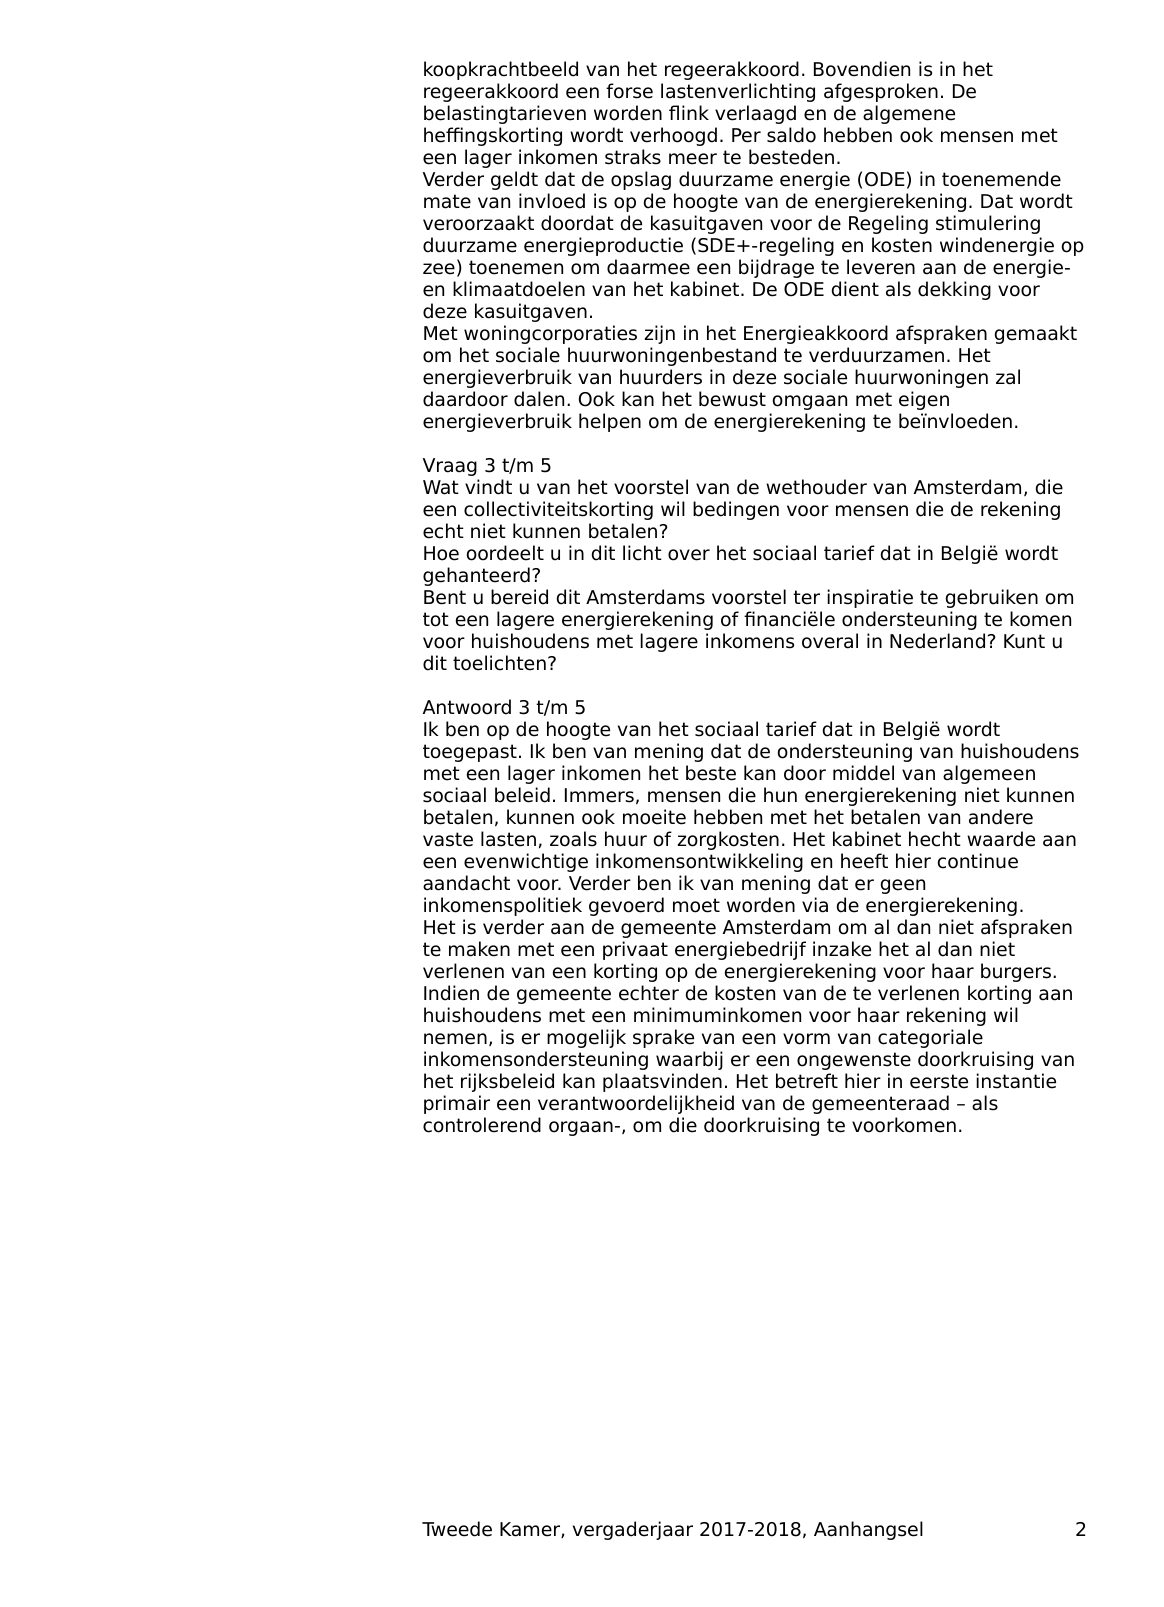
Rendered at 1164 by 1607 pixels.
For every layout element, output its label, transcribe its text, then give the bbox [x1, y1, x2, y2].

text Antwoord 3 t/m 5 [422, 697, 1087, 719]
text Vraag 3 t/m 5 [422, 455, 1087, 477]
text Met woningcorporaties zijn in het Energieakkoord afspraken gemaakt om het sociale huurwoningenbestand te verduurzamen. Het energieverbruik van huurders in deze sociale huurwoningen zal daardoor dalen. Ook kan het bewust omgaan met eigen energieverbruik helpen om de energierekening te beïnvloeden. [422, 323, 1087, 433]
text Wat vindt u van het voorstel van de wethouder van Amsterdam, die een collectiviteitskorting wil bedingen voor mensen die de rekening echt niet kunnen betalen? [422, 477, 1087, 543]
text Verder geldt dat de opslag duurzame energie (ODE) in toenemende mate van invloed is op de hoogte van de energierekening. Dat wordt veroorzaakt doordat de kasuitgaven voor de Regeling stimulering duurzame energieproductie (SDE+-regeling en kosten windenergie op zee) toenemen om daarmee een bijdrage te leveren aan de energie- en klimaatdoelen van het kabinet. De ODE dient als dekking voor deze kasuitgaven. [422, 169, 1087, 323]
text koopkrachtbeeld van het regeerakkoord. Bovendien is in het regeerakkoord een forse lastenverlichting afgesproken. De belastingtarieven worden flink verlaagd en de algemene heffingskorting wordt verhoogd. Per saldo hebben ook mensen met een lager inkomen straks meer te besteden. [422, 59, 1087, 169]
text Bent u bereid dit Amsterdams voorstel ter inspiratie te gebruiken om tot een lagere energierekening of financiële ondersteuning te komen voor huishoudens met lagere inkomens overal in Nederland? Kunt u dit toelichten? [422, 587, 1087, 675]
text Hoe oordeelt u in dit licht over het sociaal tarief dat in België wordt gehanteerd? [422, 543, 1087, 587]
text Het is verder aan de gemeente Amsterdam om al dan niet afspraken te maken met een privaat energiebedrijf inzake het al dan niet verlenen van een korting op de energierekening voor haar burgers. Indien de gemeente echter de kosten van de te verlenen korting aan huishoudens met een minimuminkomen voor haar rekening wil nemen, is er mogelijk sprake van een vorm van categoriale inkomensondersteuning waarbij er een ongewenste doorkruising van het rijksbeleid kan plaatsvinden. Het betreft hier in eerste instantie primair een verantwoordelijkheid van de gemeenteraad – als controlerend orgaan-, om die doorkruising te voorkomen. [422, 917, 1087, 1136]
text Ik ben op de hoogte van het sociaal tarief dat in België wordt toegepast. Ik ben van mening dat de ondersteuning van huishoudens met een lager inkomen het beste kan door middel van algemeen sociaal beleid. Immers, mensen die hun energierekening niet kunnen betalen, kunnen ook moeite hebben met het betalen van andere vaste lasten, zoals huur of zorgkosten. Het kabinet hecht waarde aan een evenwichtige inkomensontwikkeling en heeft hier continue aandacht voor. Verder ben ik van mening dat er geen inkomenspolitiek gevoerd moet worden via de energierekening. [422, 719, 1087, 917]
